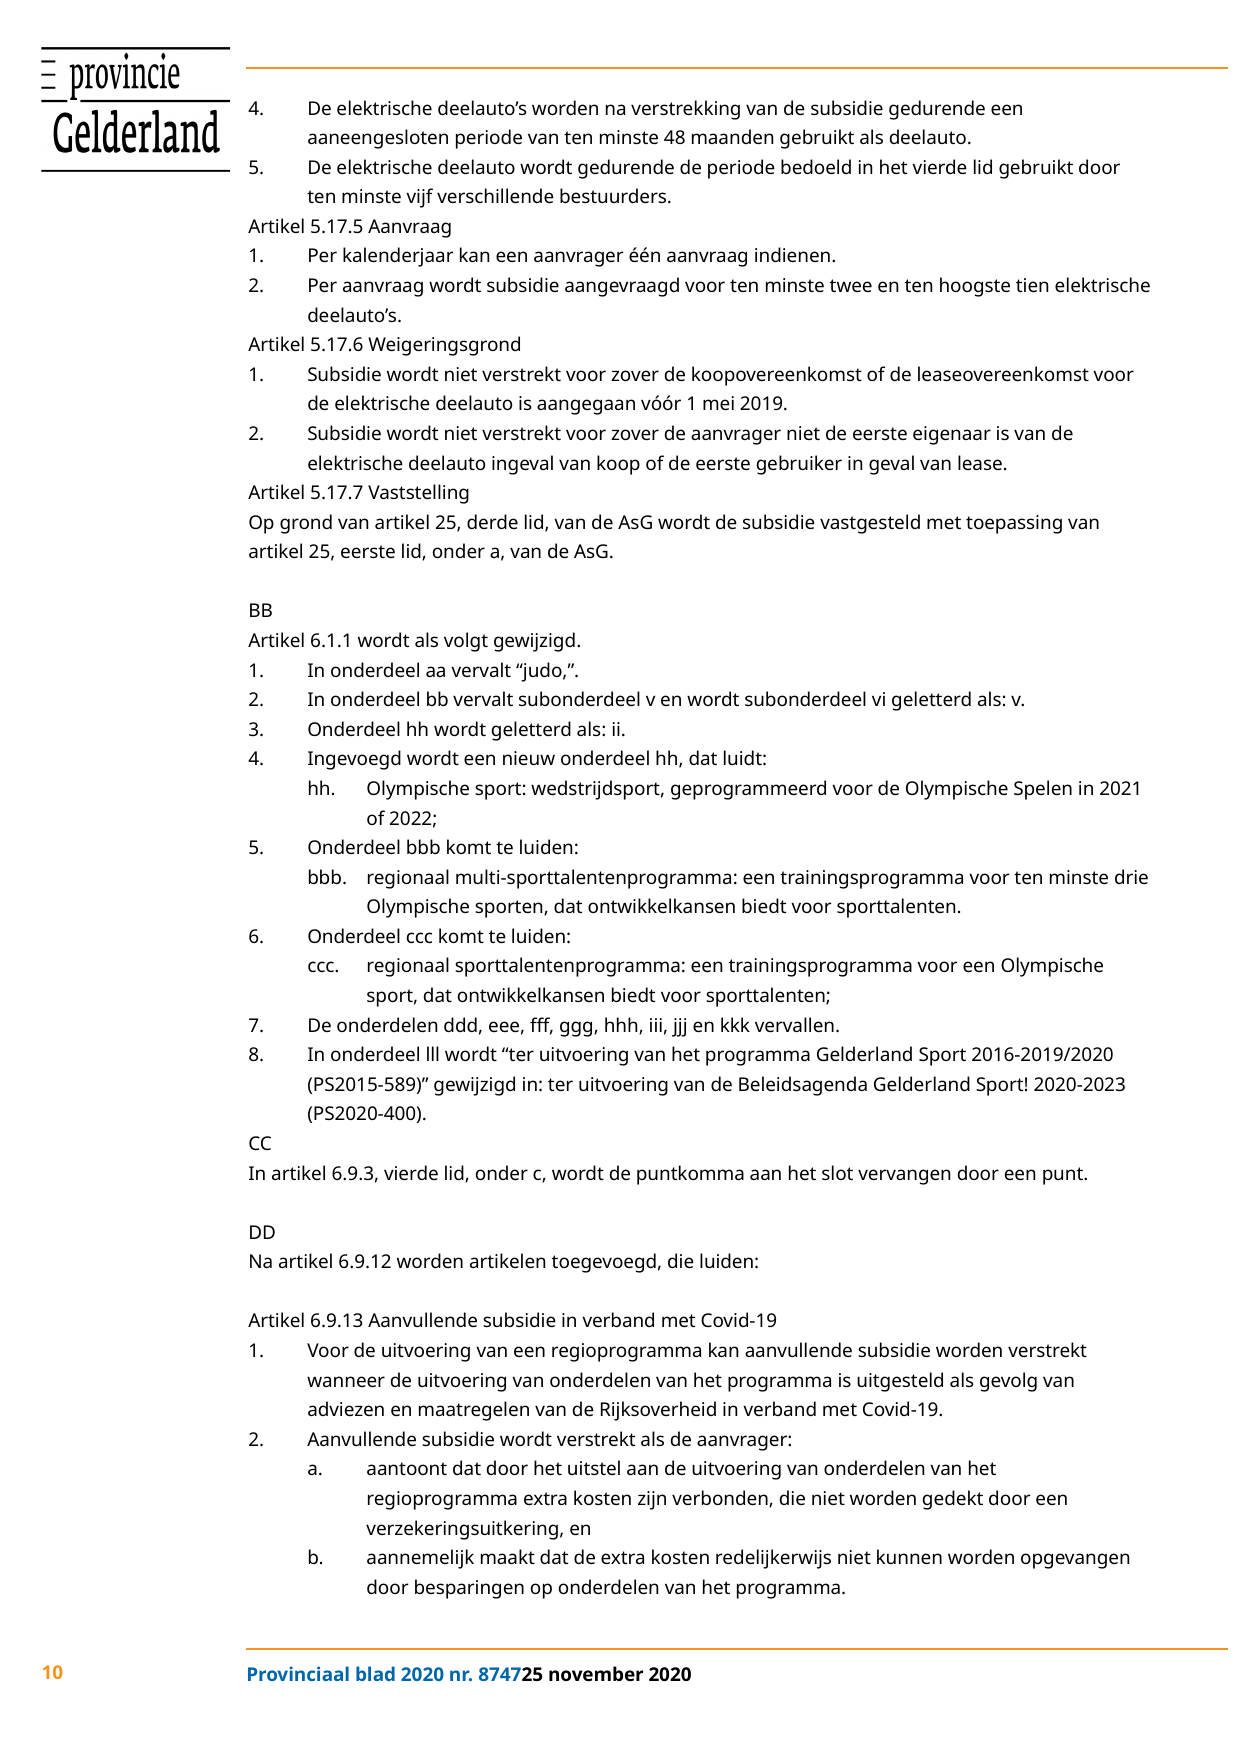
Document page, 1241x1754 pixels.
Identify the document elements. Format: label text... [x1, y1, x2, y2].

list Voor de uitvoering van een regioprogramma kan aanvullende subsidie worden verstrekt wanneer de uitvoering van onderdelen van het programma is uitgesteld als gevolg van adviezen en maatregelen van de Rijksoverheid in verband met Covid-19. [248, 1337, 1152, 1422]
list Per aanvraag wordt subsidie aangevraagd voor ten minste twee en ten hoogste tien elektrische deelauto’s. [248, 272, 1152, 328]
picture [41, 47, 231, 172]
list De elektrische deelauto wordt gedurende de periode bedoeld in het vierde lid gebruikt door ten minste vijf verschillende bestuurders. [248, 154, 1152, 209]
text Artikel 6.9.13 Aanvullende subsidie in verband met Covid-19 [248, 1308, 1152, 1333]
text Artikel 6.1.1 wordt als volgt gewijzigd. [248, 627, 1152, 653]
list De onderdelen ddd, eee, fff, ggg, hhh, iii, jjj en kkk vervallen. [248, 1012, 1152, 1038]
list Onderdeel bbb komt te luiden: [248, 834, 1152, 860]
list regionaal multi-sporttalentenprogramma: een trainingsprogramma voor ten minste drie Olympische sporten, dat ontwikkelkansen biedt voor sporttalenten. [307, 864, 1152, 919]
list Per kalenderjaar kan een aanvrager één aanvraag indienen. [248, 243, 1152, 268]
text Na artikel 6.9.12 worden artikelen toegevoegd, die luiden: [248, 1248, 1152, 1274]
list Onderdeel ccc komt te luiden: [248, 923, 1152, 949]
list regionaal sporttalentenprogramma: een trainingsprogramma voor een Olympische sport, dat ontwikkelkansen biedt voor sporttalenten; [307, 953, 1152, 1008]
text Op grond van artikel 25, derde lid, van de AsG wordt de subsidie vastgesteld met toepassing van artikel 25, eerste lid, onder a, van de AsG. [248, 509, 1152, 564]
list Subsidie wordt niet verstrekt voor zover de koopovereenkomst of de leaseovereenkomst voor de elektrische deelauto is aangegaan vóór 1 mei 2019. [248, 361, 1152, 416]
text Artikel 5.17.7 Vaststelling [248, 479, 1152, 505]
text BB [248, 598, 1152, 623]
list In onderdeel aa vervalt “judo,”. [248, 657, 1152, 683]
list In onderdeel bb vervalt subonderdeel v en wordt subonderdeel vi geletterd als: v. [248, 686, 1152, 712]
text CC [248, 1130, 1152, 1156]
list Subsidie wordt niet verstrekt voor zover de aanvrager niet de eerste eigenaar is van de elektrische deelauto ingeval van koop of de eerste gebruiker in geval van lease. [248, 420, 1152, 476]
text In artikel 6.9.3, vierde lid, onder c, wordt de puntkomma aan het slot vervangen door een punt. [248, 1160, 1152, 1186]
text Artikel 5.17.5 Aanvraag [248, 213, 1152, 239]
list Onderdeel hh wordt geletterd als: ii. [248, 716, 1152, 742]
list In onderdeel lll wordt “ter uitvoering van het programma Gelderland Sport 2016-2019/2020 (PS2015-589)” gewijzigd in: ter uitvoering van de Beleidsagenda Gelderland Sport! 2020-2023 (PS2020-400). [248, 1041, 1152, 1126]
list Aanvullende subsidie wordt verstrekt als de aanvrager: [248, 1426, 1152, 1452]
list aannemelijk maakt dat de extra kosten redelijkerwijs niet kunnen worden opgevangen door besparingen op onderdelen van het programma. [307, 1544, 1152, 1600]
list aantoont dat door het uitstel aan de uitvoering van onderdelen van het regioprogramma extra kosten zijn verbonden, die niet worden gedekt door een verzekeringsuitkering, en [307, 1456, 1152, 1541]
text DD [248, 1219, 1152, 1245]
list Ingevoegd wordt een nieuw onderdeel hh, dat luidt: [248, 746, 1152, 771]
list De elektrische deelauto’s worden na verstrekking van de subsidie gedurende een aaneengesloten periode van ten minste 48 maanden gebruikt als deelauto. [248, 95, 1152, 150]
list Olympische sport: wedstrijdsport, geprogrammeerd voor de Olympische Spelen in 2021 of 2022; [307, 775, 1152, 831]
text Artikel 5.17.6 Weigeringsgrond [248, 331, 1152, 357]
